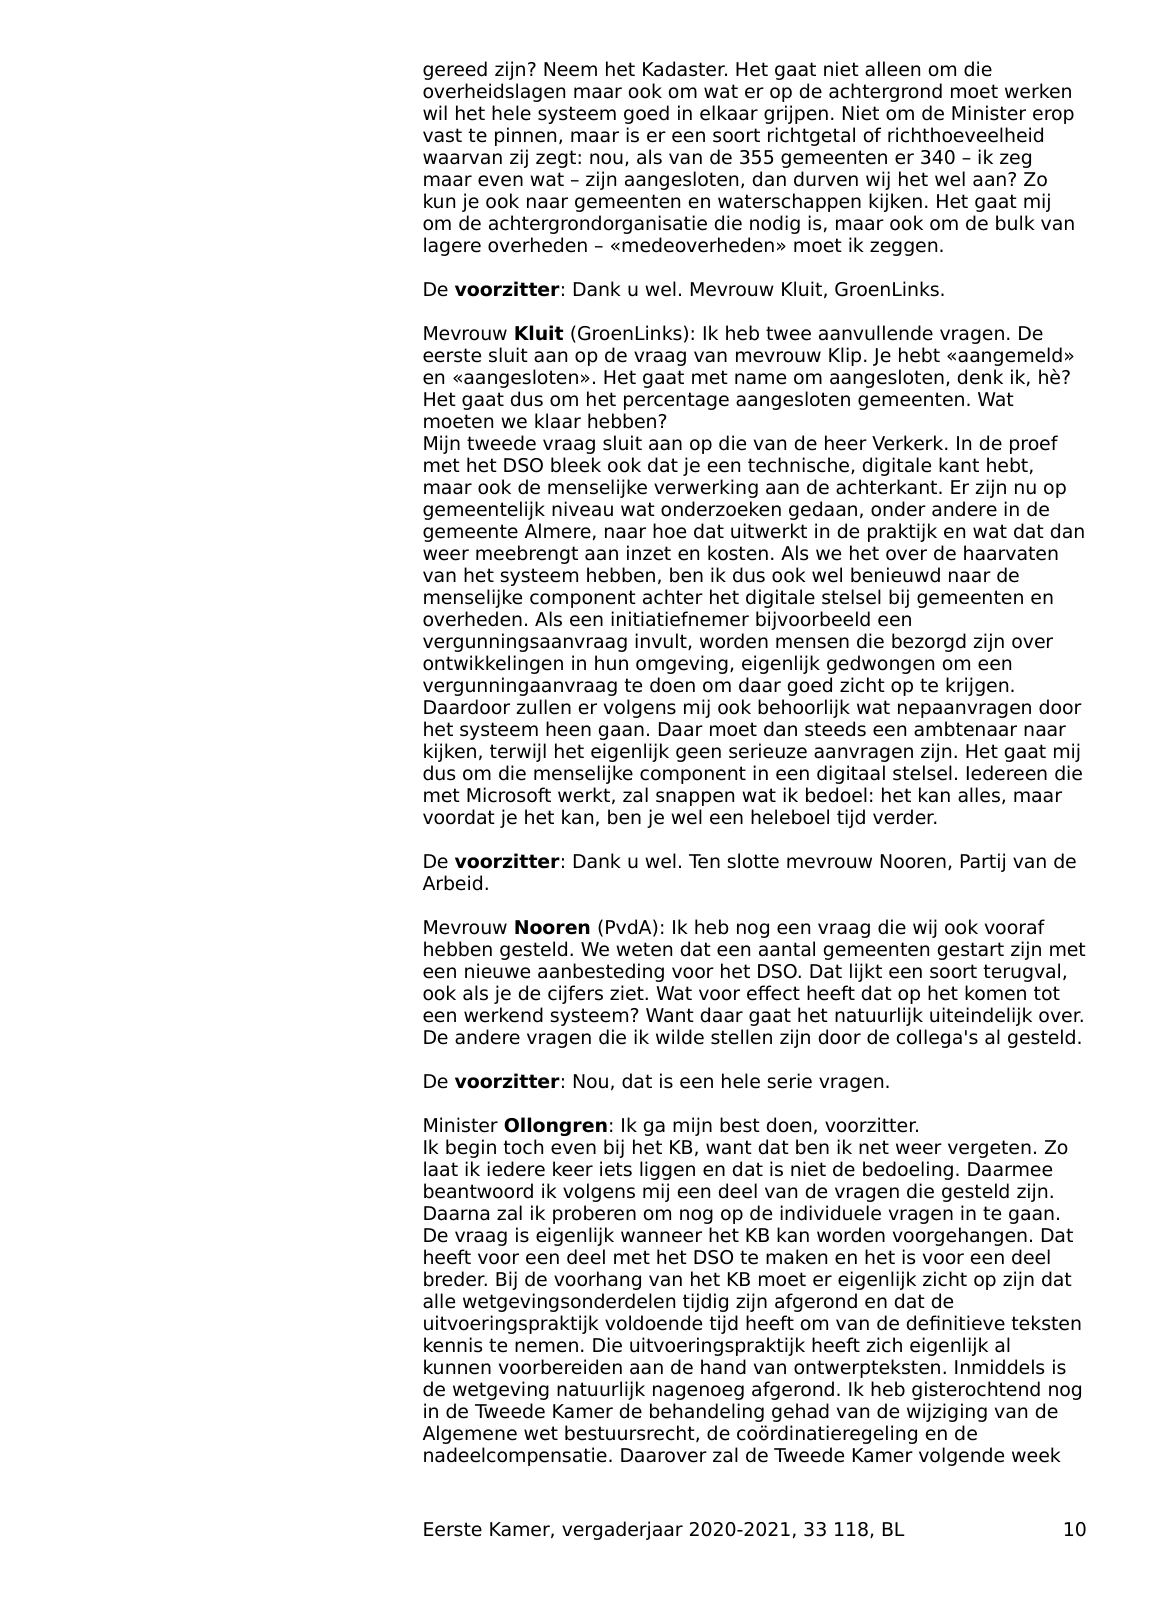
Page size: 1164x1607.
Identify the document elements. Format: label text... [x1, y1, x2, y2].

text De vraag is eigenlijk wanneer het KB kan worden voorgehangen. Dat heeft voor een deel met het DSO te maken en het is voor een deel breder. Bij de voorhang van het KB moet er eigenlijk zicht op zijn dat alle wetgevingsonderdelen tijdig zijn afgerond en dat de uitvoeringspraktijk voldoende tijd heeft om van de definitieve teksten kennis te nemen. Die uitvoeringspraktijk heeft zich eigenlijk al kunnen voorbereiden aan de hand van ontwerpteksten. Inmiddels is de wetgeving natuurlijk nagenoeg afgerond. Ik heb gisterochtend nog in de Tweede Kamer de behandeling gehad van de wijziging van de Algemene wet bestuursrecht, de coördinatieregeling en de nadeelcompensatie. Daarover zal de Tweede Kamer volgende week [422, 1225, 1087, 1467]
text Mevrouw Kluit (GroenLinks): Ik heb twee aanvullende vragen. De eerste sluit aan op de vraag van mevrouw Klip. Je hebt «aangemeld» en «aangesloten». Het gaat met name om aangesloten, denk ik, hè? Het gaat dus om het percentage aangesloten gemeenten. Wat moeten we klaar hebben? [422, 323, 1087, 433]
text De voorzitter: Dank u wel. Ten slotte mevrouw Nooren, Partij van de Arbeid. [422, 851, 1087, 895]
text gereed zijn? Neem het Kadaster. Het gaat niet alleen om die overheidslagen maar ook om wat er op de achtergrond moet werken wil het hele systeem goed in elkaar grijpen. Niet om de Minister erop vast te pinnen, maar is er een soort richtgetal of richthoeveelheid waarvan zij zegt: nou, als van de 355 gemeenten er 340 – ik zeg maar even wat – zijn aangesloten, dan durven wij het wel aan? Zo kun je ook naar gemeenten en waterschappen kijken. Het gaat mij om de achtergrondorganisatie die nodig is, maar ook om de bulk van lagere overheden – «medeoverheden» moet ik zeggen. [422, 59, 1087, 257]
text De voorzitter: Dank u wel. Mevrouw Kluit, GroenLinks. [422, 279, 1087, 301]
text Ik begin toch even bij het KB, want dat ben ik net weer vergeten. Zo laat ik iedere keer iets liggen en dat is niet de bedoeling. Daarmee beantwoord ik volgens mij een deel van de vragen die gesteld zijn. Daarna zal ik proberen om nog op de individuele vragen in te gaan. [422, 1137, 1087, 1225]
text Minister Ollongren: Ik ga mijn best doen, voorzitter. [422, 1115, 1087, 1137]
text Mevrouw Nooren (PvdA): Ik heb nog een vraag die wij ook vooraf hebben gesteld. We weten dat een aantal gemeenten gestart zijn met een nieuwe aanbesteding voor het DSO. Dat lijkt een soort terugval, ook als je de cijfers ziet. Wat voor effect heeft dat op het komen tot een werkend systeem? Want daar gaat het natuurlijk uiteindelijk over. [422, 917, 1087, 1027]
text Mijn tweede vraag sluit aan op die van de heer Verkerk. In de proef met het DSO bleek ook dat je een technische, digitale kant hebt, maar ook de menselijke verwerking aan de achterkant. Er zijn nu op gemeentelijk niveau wat onderzoeken gedaan, onder andere in de gemeente Almere, naar hoe dat uitwerkt in de praktijk en wat dat dan weer meebrengt aan inzet en kosten. Als we het over de haarvaten van het systeem hebben, ben ik dus ook wel benieuwd naar de menselijke component achter het digitale stelsel bij gemeenten en overheden. Als een initiatiefnemer bijvoorbeeld een vergunningsaanvraag invult, worden mensen die bezorgd zijn over ontwikkelingen in hun omgeving, eigenlijk gedwongen om een vergunningaanvraag te doen om daar goed zicht op te krijgen. Daardoor zullen er volgens mij ook behoorlijk wat nepaanvragen door het systeem heen gaan. Daar moet dan steeds een ambtenaar naar kijken, terwijl het eigenlijk geen serieuze aanvragen zijn. Het gaat mij dus om die menselijke component in een digitaal stelsel. Iedereen die met Microsoft werkt, zal snappen wat ik bedoel: het kan alles, maar voordat je het kan, ben je wel een heleboel tijd verder. [422, 433, 1087, 829]
text De voorzitter: Nou, dat is een hele serie vragen. [422, 1071, 1087, 1093]
text De andere vragen die ik wilde stellen zijn door de collega's al gesteld. [422, 1027, 1087, 1049]
